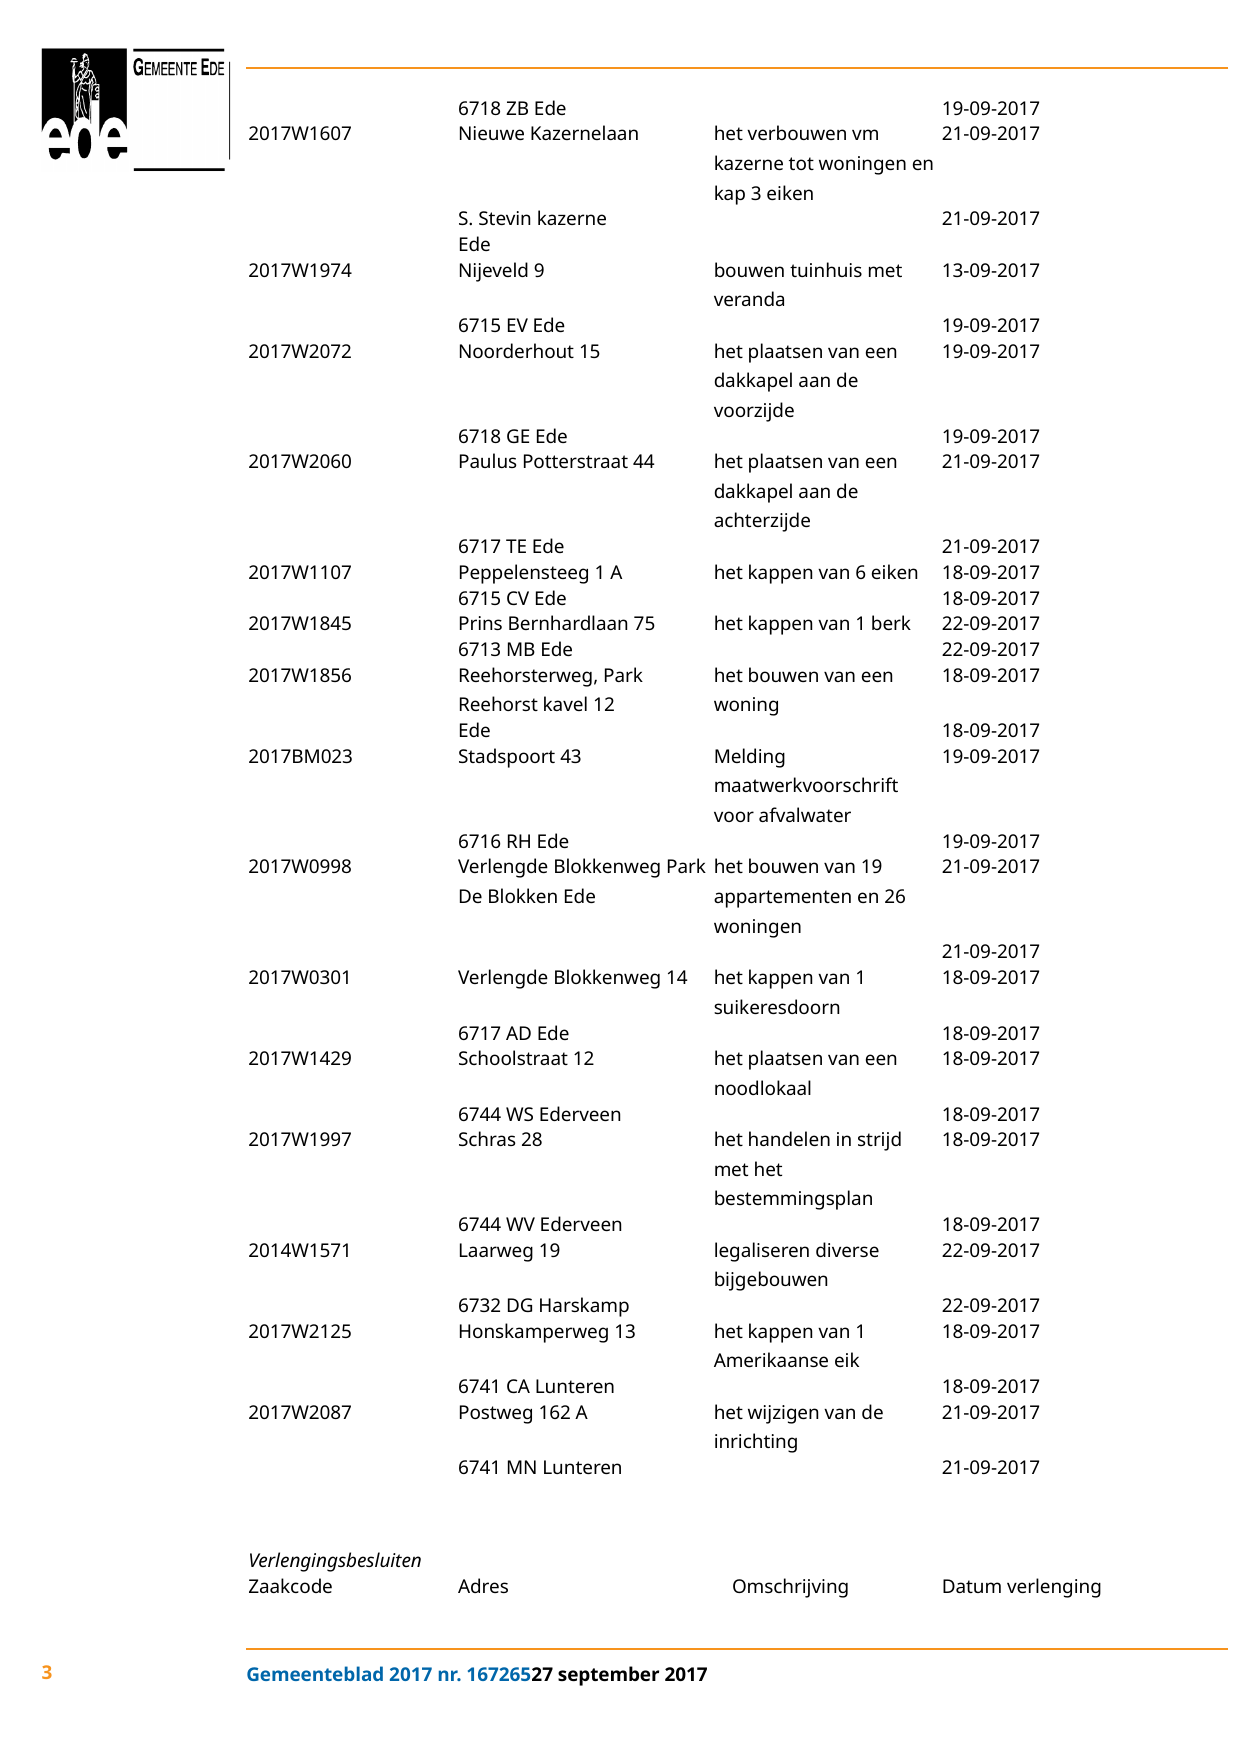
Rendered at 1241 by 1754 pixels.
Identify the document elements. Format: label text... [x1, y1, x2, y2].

table_cell het kappen van 6 eiken [714, 559, 942, 585]
table_cell [248, 718, 458, 743]
table_cell [248, 1374, 458, 1399]
table_cell [714, 1374, 942, 1399]
table_cell [248, 534, 458, 559]
table_cell Verlengde Blokkenweg Park De Blokken Ede [458, 854, 713, 939]
table_cell [248, 1211, 458, 1237]
table_header Omschrijving [732, 1573, 942, 1599]
table_cell 21-09-2017 [942, 854, 1152, 939]
table_cell S. Stevin kazerne [458, 205, 713, 231]
table_cell 6732 DG Harskamp [458, 1293, 713, 1318]
table_cell het kappen van 1 berk [714, 611, 942, 636]
table_cell 2017W1107 [248, 559, 458, 585]
table_cell 22-09-2017 [942, 1293, 1152, 1318]
table_cell 22-09-2017 [942, 1237, 1152, 1292]
table_cell 2017W2125 [248, 1318, 458, 1373]
table_header Zaakcode [248, 1573, 458, 1599]
table_cell 2017W1429 [248, 1045, 458, 1101]
table_cell [714, 423, 942, 448]
table_cell [714, 205, 942, 231]
table_cell bouwen tuinhuis met veranda [714, 257, 942, 312]
table_cell 18-09-2017 [942, 1318, 1152, 1373]
table_cell 18-09-2017 [942, 1020, 1152, 1045]
table_cell Honskamperweg 13 [458, 1318, 713, 1373]
table_cell 21-09-2017 [942, 534, 1152, 559]
table_cell 2017W2072 [248, 338, 458, 423]
table_cell Laarweg 19 [458, 1237, 713, 1292]
table_cell legaliseren diverse bijgebouwen [714, 1237, 942, 1292]
table_cell Schoolstraat 12 [458, 1045, 713, 1101]
table_cell 6741 CA Lunteren [458, 1374, 713, 1399]
table_cell [248, 828, 458, 854]
table_cell [248, 636, 458, 662]
table_cell [458, 939, 713, 964]
table_cell [714, 1455, 942, 1480]
table_cell 2017W2060 [248, 449, 458, 533]
table_cell 6744 WV Ederveen [458, 1211, 713, 1237]
table_cell [714, 718, 942, 743]
table_cell [942, 231, 1152, 257]
table_cell [248, 312, 458, 338]
table_cell 21-09-2017 [942, 121, 1152, 205]
table_cell 19-09-2017 [942, 828, 1152, 854]
table_cell 6715 EV Ede [458, 312, 713, 338]
table_cell Nieuwe Kazernelaan [458, 121, 713, 205]
table_cell Schras 28 [458, 1126, 713, 1211]
table_cell Paulus Potterstraat 44 [458, 449, 713, 533]
table_cell het kappen van 1 suikeresdoorn [714, 964, 942, 1020]
table_cell [248, 939, 458, 964]
table_cell 6717 AD Ede [458, 1020, 713, 1045]
table_cell 21-09-2017 [942, 449, 1152, 533]
table_cell 19-09-2017 [942, 743, 1152, 828]
text Verlengingsbesluiten [248, 1547, 1152, 1573]
table_cell [248, 423, 458, 448]
table_cell Nijeveld 9 [458, 257, 713, 312]
table_cell het wijzigen van de inrichting [714, 1399, 942, 1454]
table_cell het verbouwen vm kazerne tot woningen en kap 3 eiken [714, 121, 942, 205]
table_cell [714, 828, 942, 854]
table_cell het bouwen van 19 appartementen en 26 woningen [714, 854, 942, 939]
table_cell 18-09-2017 [942, 1045, 1152, 1101]
table_cell [248, 1101, 458, 1126]
table_cell 21-09-2017 [942, 939, 1152, 964]
table_cell [248, 585, 458, 611]
table_cell [248, 231, 458, 257]
table_cell Prins Bernhardlaan 75 [458, 611, 713, 636]
table_cell 2017W1997 [248, 1126, 458, 1211]
table_cell 19-09-2017 [942, 95, 1152, 121]
table_cell 2017W2087 [248, 1399, 458, 1454]
table_cell Noorderhout 15 [458, 338, 713, 423]
table_cell Stadspoort 43 [458, 743, 713, 828]
table_cell 2017BM023 [248, 743, 458, 828]
table_cell het plaatsen van een dakkapel aan de voorzijde [714, 338, 942, 423]
table_cell 18-09-2017 [942, 585, 1152, 611]
table_cell 13-09-2017 [942, 257, 1152, 312]
table_cell 6718 ZB Ede [458, 95, 713, 121]
table_cell 2017W1845 [248, 611, 458, 636]
table_cell 22-09-2017 [942, 611, 1152, 636]
table_cell 18-09-2017 [942, 1211, 1152, 1237]
table_cell 22-09-2017 [942, 636, 1152, 662]
table_cell Ede [458, 718, 713, 743]
table_cell [248, 1020, 458, 1045]
table_cell Ede [458, 231, 713, 257]
table_cell 2017W1856 [248, 662, 458, 717]
table_cell [248, 205, 458, 231]
table_cell 6744 WS Ederveen [458, 1101, 713, 1126]
picture [41, 47, 231, 172]
table_cell [714, 636, 942, 662]
table_cell het bouwen van een woning [714, 662, 942, 717]
table_cell 21-09-2017 [942, 1455, 1152, 1480]
table_header Adres [458, 1573, 732, 1599]
table_cell [248, 1293, 458, 1318]
table_cell 18-09-2017 [942, 662, 1152, 717]
table_cell 21-09-2017 [942, 205, 1152, 231]
table_cell het handelen in strijd met het bestemmingsplan [714, 1126, 942, 1211]
table_cell 2017W1974 [248, 257, 458, 312]
table_cell 2014W1571 [248, 1237, 458, 1292]
table_cell Reehorsterweg, Park Reehorst kavel 12 [458, 662, 713, 717]
table_cell het plaatsen van een dakkapel aan de achterzijde [714, 449, 942, 533]
table_cell 21-09-2017 [942, 1399, 1152, 1454]
table_cell [714, 534, 942, 559]
table_cell [714, 1293, 942, 1318]
table_cell 19-09-2017 [942, 423, 1152, 448]
table_cell [714, 1101, 942, 1126]
table_cell 18-09-2017 [942, 559, 1152, 585]
table_cell Verlengde Blokkenweg 14 [458, 964, 713, 1020]
table_cell [714, 585, 942, 611]
table_cell 18-09-2017 [942, 718, 1152, 743]
table_cell 18-09-2017 [942, 1101, 1152, 1126]
table_cell 18-09-2017 [942, 964, 1152, 1020]
table_cell 2017W0301 [248, 964, 458, 1020]
table_cell Melding maatwerkvoorschrift voor afvalwater [714, 743, 942, 828]
table_cell 6718 GE Ede [458, 423, 713, 448]
table_cell [714, 312, 942, 338]
table_cell [714, 1020, 942, 1045]
table_cell 6716 RH Ede [458, 828, 713, 854]
table_cell 18-09-2017 [942, 1374, 1152, 1399]
table_cell het plaatsen van een noodlokaal [714, 1045, 942, 1101]
table_header Datum verlenging [942, 1573, 1152, 1599]
table_cell Postweg 162 A [458, 1399, 713, 1454]
table_cell 6717 TE Ede [458, 534, 713, 559]
table_cell 6715 CV Ede [458, 585, 713, 611]
table_cell [714, 231, 942, 257]
table_cell 6741 MN Lunteren [458, 1455, 713, 1480]
table_cell 19-09-2017 [942, 338, 1152, 423]
table_cell [714, 939, 942, 964]
table_cell 2017W1607 [248, 121, 458, 205]
table_cell [714, 95, 942, 121]
table_cell 18-09-2017 [942, 1126, 1152, 1211]
table_cell 6713 MB Ede [458, 636, 713, 662]
table_cell [248, 95, 458, 121]
table_cell 19-09-2017 [942, 312, 1152, 338]
table_cell Peppelensteeg 1 A [458, 559, 713, 585]
table_cell het kappen van 1 Amerikaanse eik [714, 1318, 942, 1373]
table_cell [714, 1211, 942, 1237]
table_cell 2017W0998 [248, 854, 458, 939]
table_cell [248, 1455, 458, 1480]
